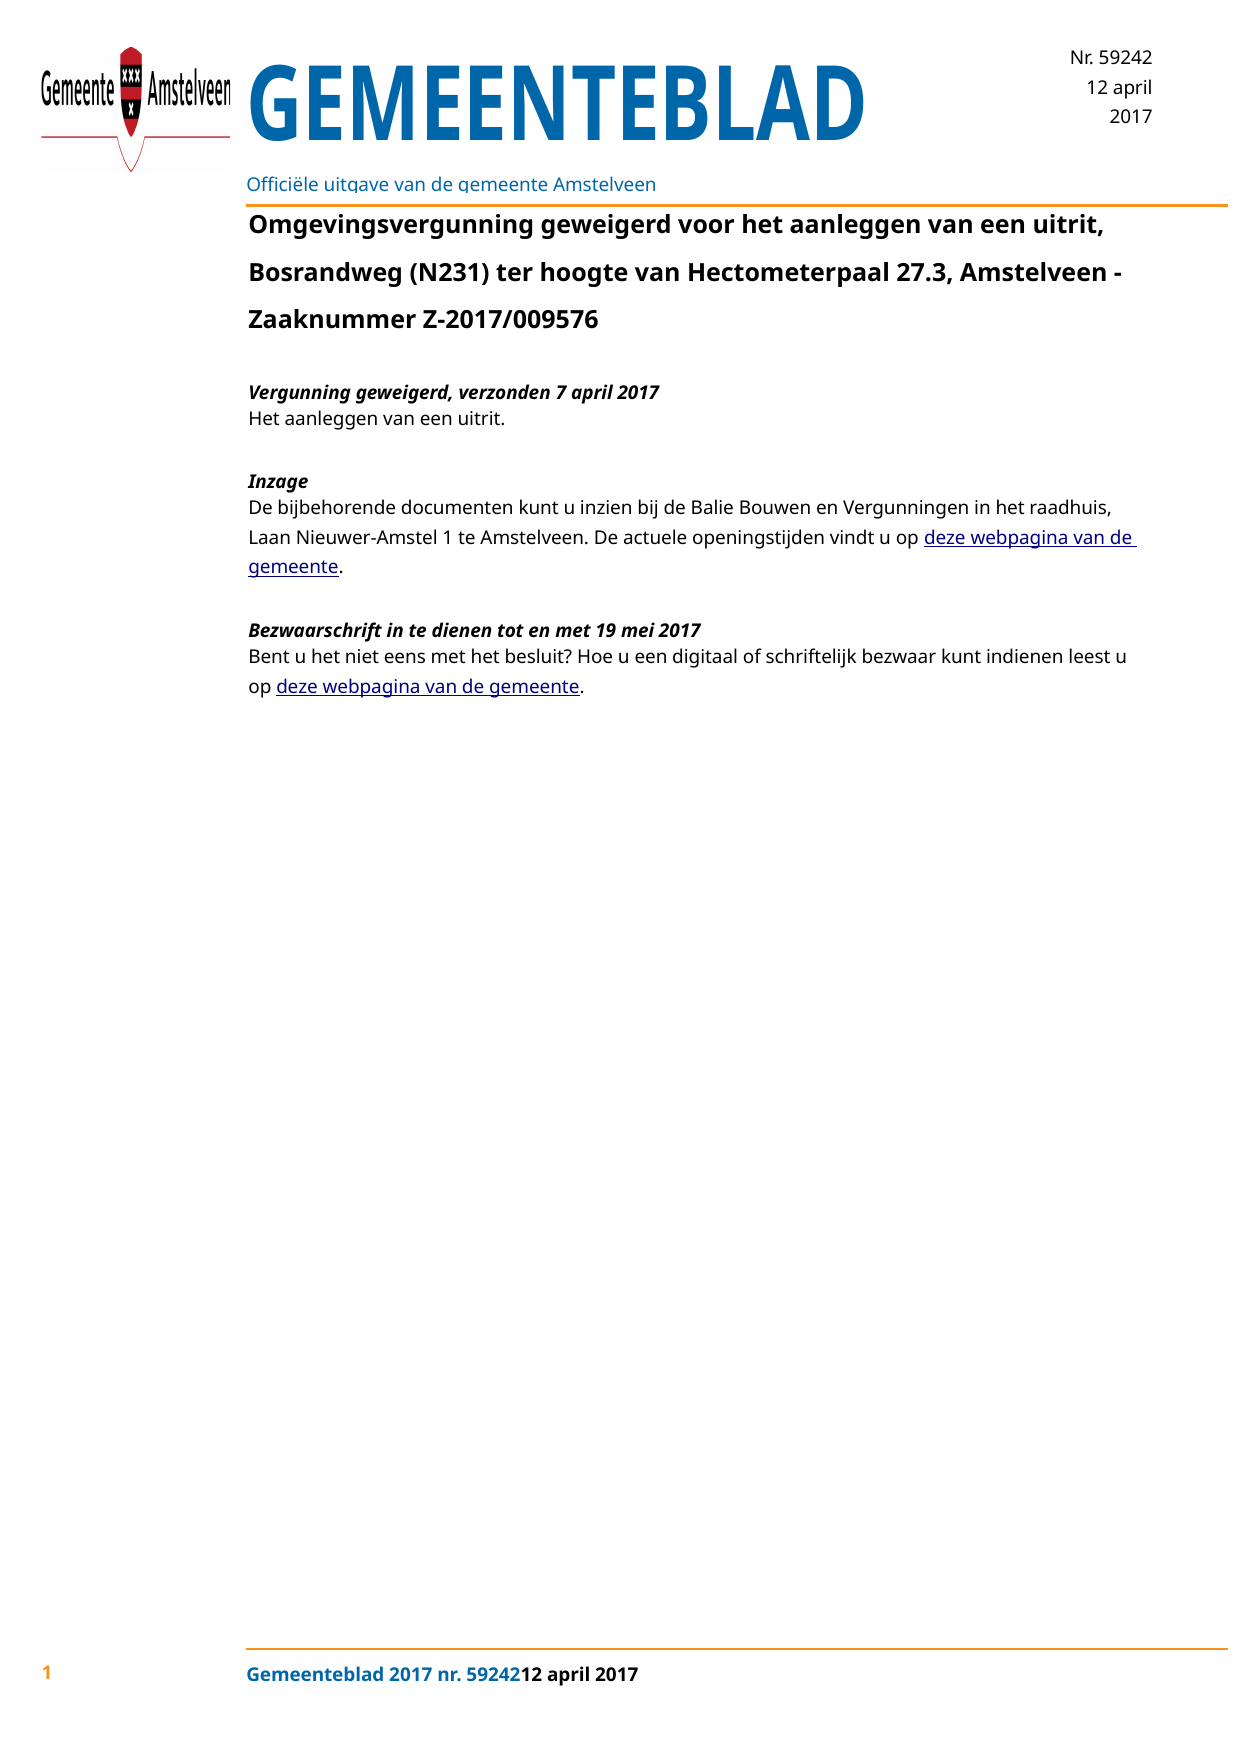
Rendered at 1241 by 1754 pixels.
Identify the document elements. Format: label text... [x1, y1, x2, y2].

text Bezwaarschrift in te dienen tot en met 19 mei 2017 [248, 618, 1152, 643]
text De bijbehorende documenten kunt u inzien bij de Balie Bouwen en Vergunningen in het raadhuis, Laan Nieuwer-Amstel 1 te Amstelveen. De actuele openingstijden vindt u op deze webpagina van de gemeente. [248, 494, 1152, 579]
text Vergunning geweigerd, verzonden 7 april 2017 [248, 379, 1152, 405]
text Het aanleggen van een uitrit. [248, 405, 1152, 431]
text Bent u het niet eens met het besluit? Hoe u een digitaal of schriftelijk bezwaar kunt indienen leest u op deze webpagina van de gemeente. [248, 643, 1152, 699]
text Inzage [248, 469, 1152, 494]
picture [41, 47, 231, 172]
text Omgevingsvergunning geweigerd voor het aanleggen van een uitrit, Bosrandweg (N231) ter hoogte van Hectometerpaal 27.3, Amstelveen - Zaaknummer Z-2017/009576 [248, 207, 1152, 336]
